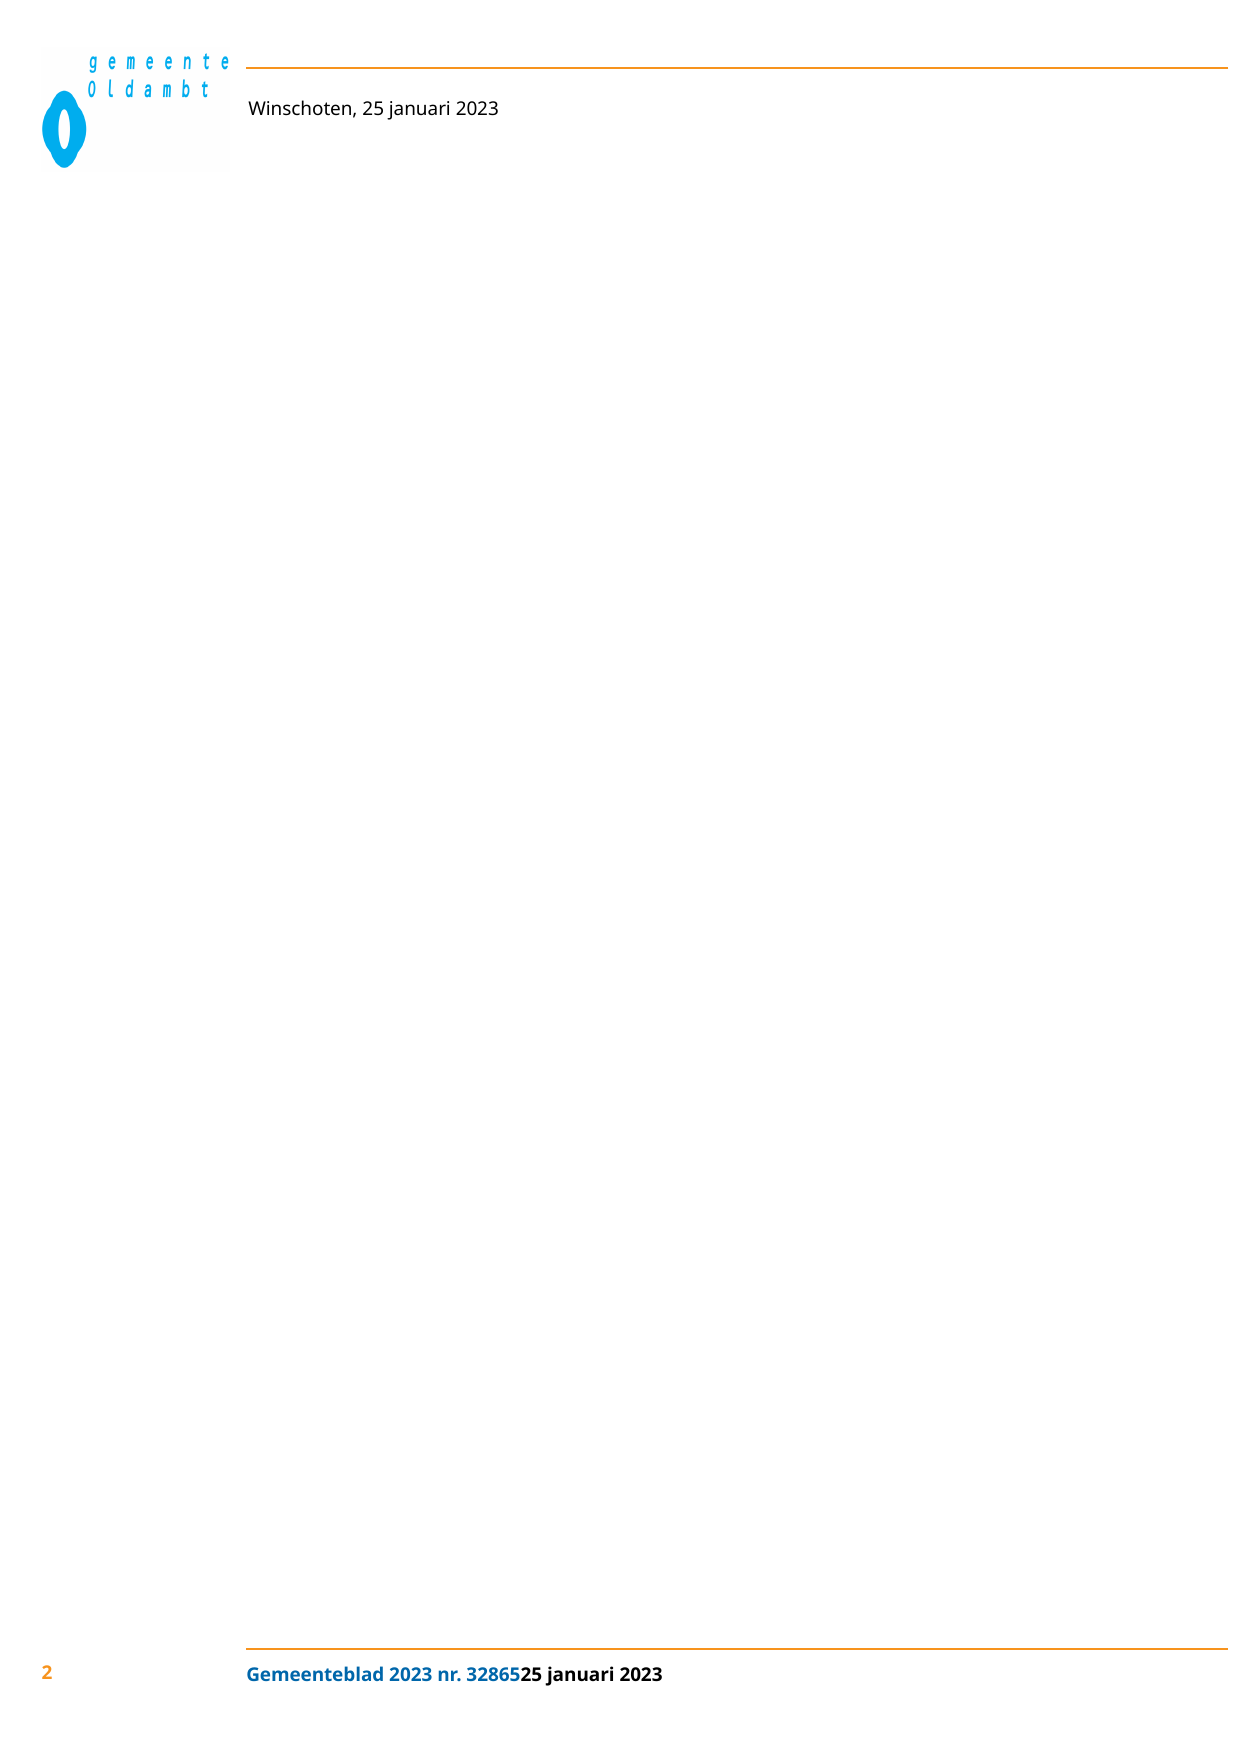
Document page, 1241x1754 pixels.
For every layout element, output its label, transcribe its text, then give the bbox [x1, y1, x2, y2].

picture [41, 47, 231, 172]
text Winschoten, 25 januari 2023 [248, 95, 1152, 121]
